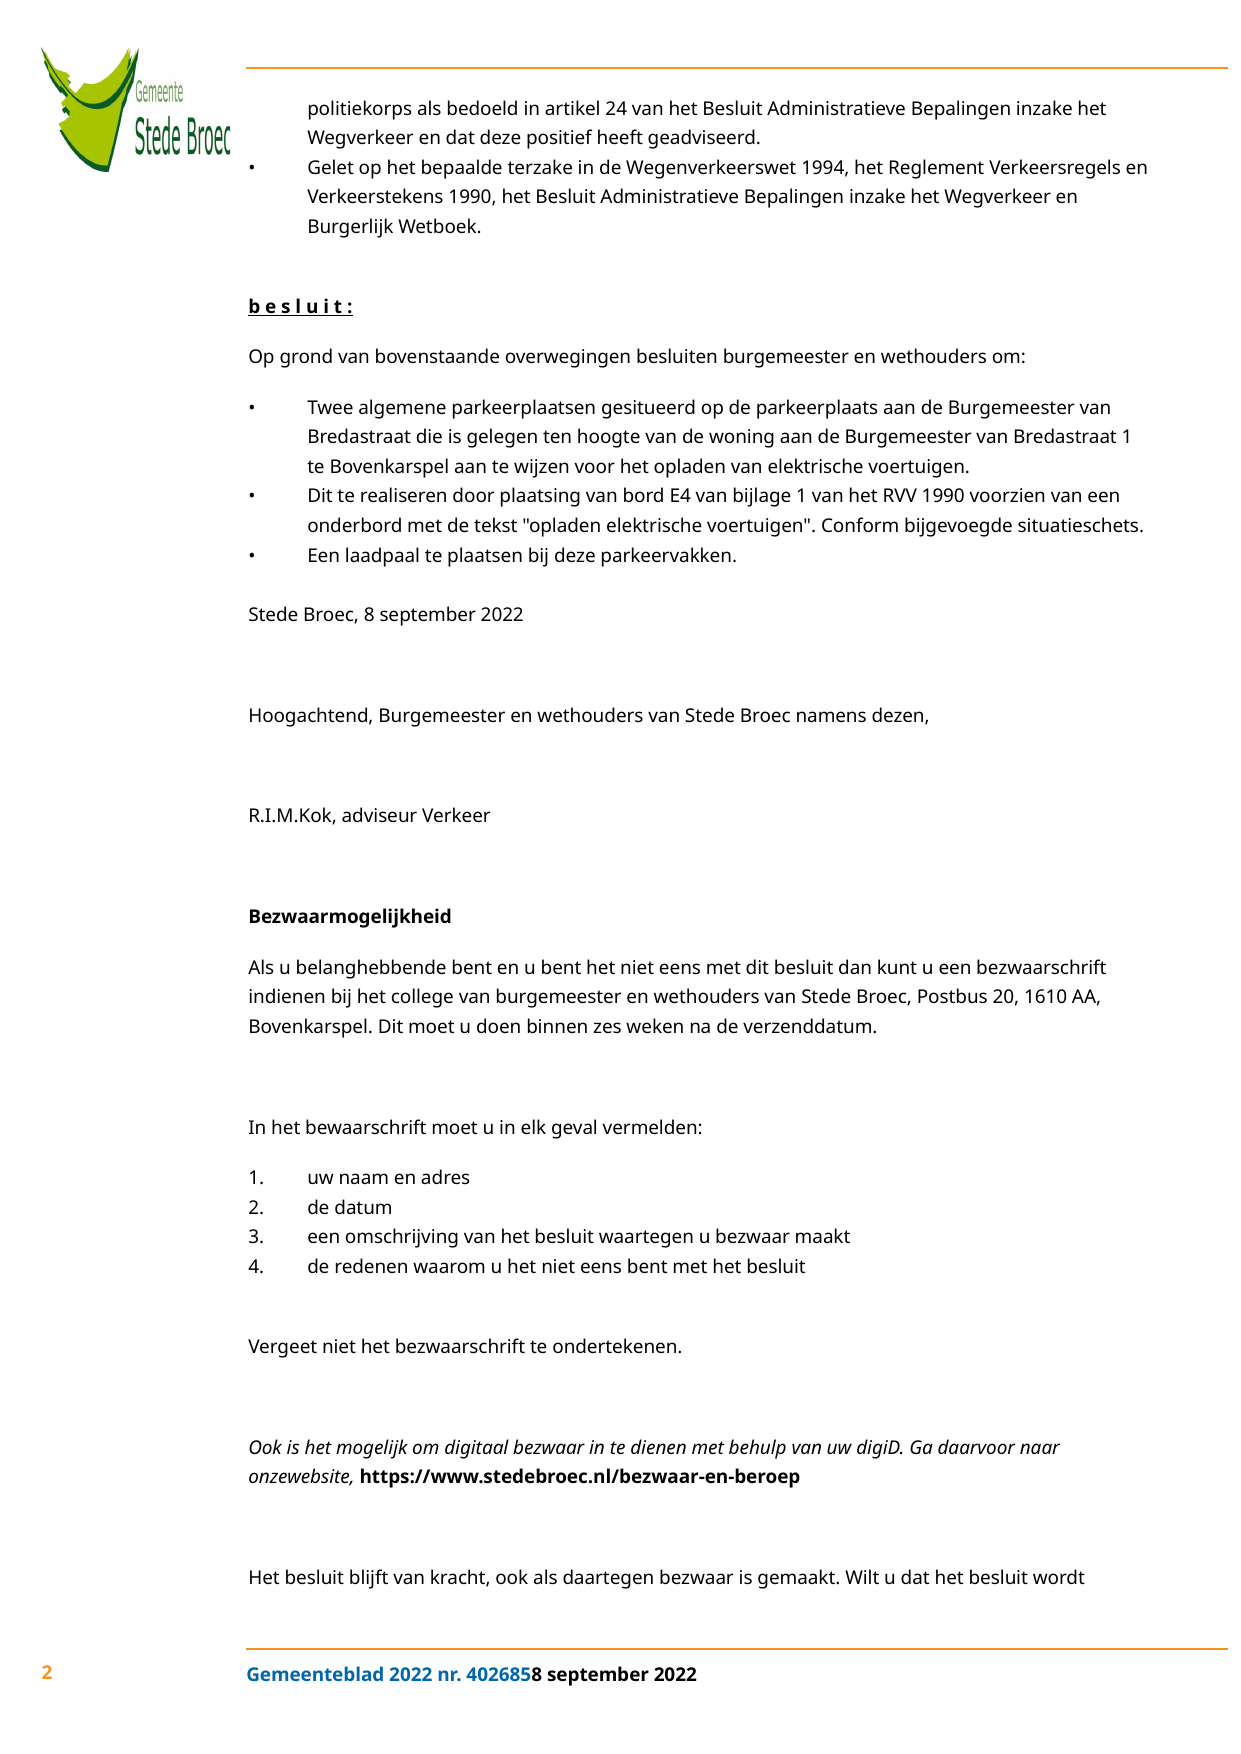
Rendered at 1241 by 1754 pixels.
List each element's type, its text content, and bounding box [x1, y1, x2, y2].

list Twee algemene parkeerplaatsen gesitueerd op de parkeerplaats aan de Burgemeester van Bredastraat die is gelegen ten hoogte van de woning aan de Burgemeester van Bredastraat 1 te Bovenkarspel aan te wijzen voor het opladen van elektrische voertuigen. [248, 394, 1152, 479]
list politiekorps als bedoeld in artikel 24 van het Besluit Administratieve Bepalingen inzake het Wegverkeer en dat deze positief heeft geadviseerd. [248, 95, 1152, 150]
list Dit te realiseren door plaatsing van bord E4 van bijlage 1 van het RVV 1990 voorzien van een onderbord met de tekst "opladen elektrische voertuigen". Conform bijgevoegde situatieschets. [248, 483, 1152, 538]
text In het bewaarschrift moet u in elk geval vermelden: [248, 1114, 1152, 1140]
text R.I.M.Kok, adviseur Verkeer [248, 803, 1152, 828]
text Ook is het mogelijk om digitaal bezwaar in te dienen met behulp van uw digiD. Ga daarvoor naar onzewebsite, https://www.stedebroec.nl/bezwaar-en-beroep [248, 1434, 1152, 1489]
text Het besluit blijft van kracht, ook als daartegen bezwaar is gemaakt. Wilt u dat het besluit wordt [248, 1564, 1152, 1590]
list de datum [248, 1194, 1152, 1220]
picture [41, 47, 231, 172]
list een omschrijving van het besluit waartegen u bezwaar maakt [248, 1223, 1152, 1249]
text Op grond van bovenstaande overwegingen besluiten burgemeester en wethouders om: [248, 343, 1152, 369]
list uw naam en adres [248, 1164, 1152, 1190]
text Stede Broec, 8 september 2022 [248, 601, 1152, 627]
text b e s l u i t : [248, 293, 1152, 319]
list Gelet op het bepaalde terzake in de Wegenverkeerswet 1994, het Reglement Verkeersregels en Verkeerstekens 1990, het Besluit Administratieve Bepalingen inzake het Wegverkeer en Burgerlijk Wetboek. [248, 154, 1152, 239]
list de redenen waarom u het niet eens bent met het besluit [248, 1253, 1152, 1279]
text Vergeet niet het bezwaarschrift te ondertekenen. [248, 1333, 1152, 1359]
text Bezwaarmogelijkheid [248, 903, 1152, 929]
text Hoogachtend, Burgemeester en wethouders van Stede Broec namens dezen, [248, 702, 1152, 728]
list Een laadpaal te plaatsen bij deze parkeervakken. [248, 542, 1152, 568]
text Als u belanghebbende bent en u bent het niet eens met dit besluit dan kunt u een bezwaarschrift indienen bij het college van burgemeester en wethouders van Stede Broec, Postbus 20, 1610 AA, Bovenkarspel. Dit moet u doen binnen zes weken na de verzenddatum. [248, 954, 1152, 1039]
